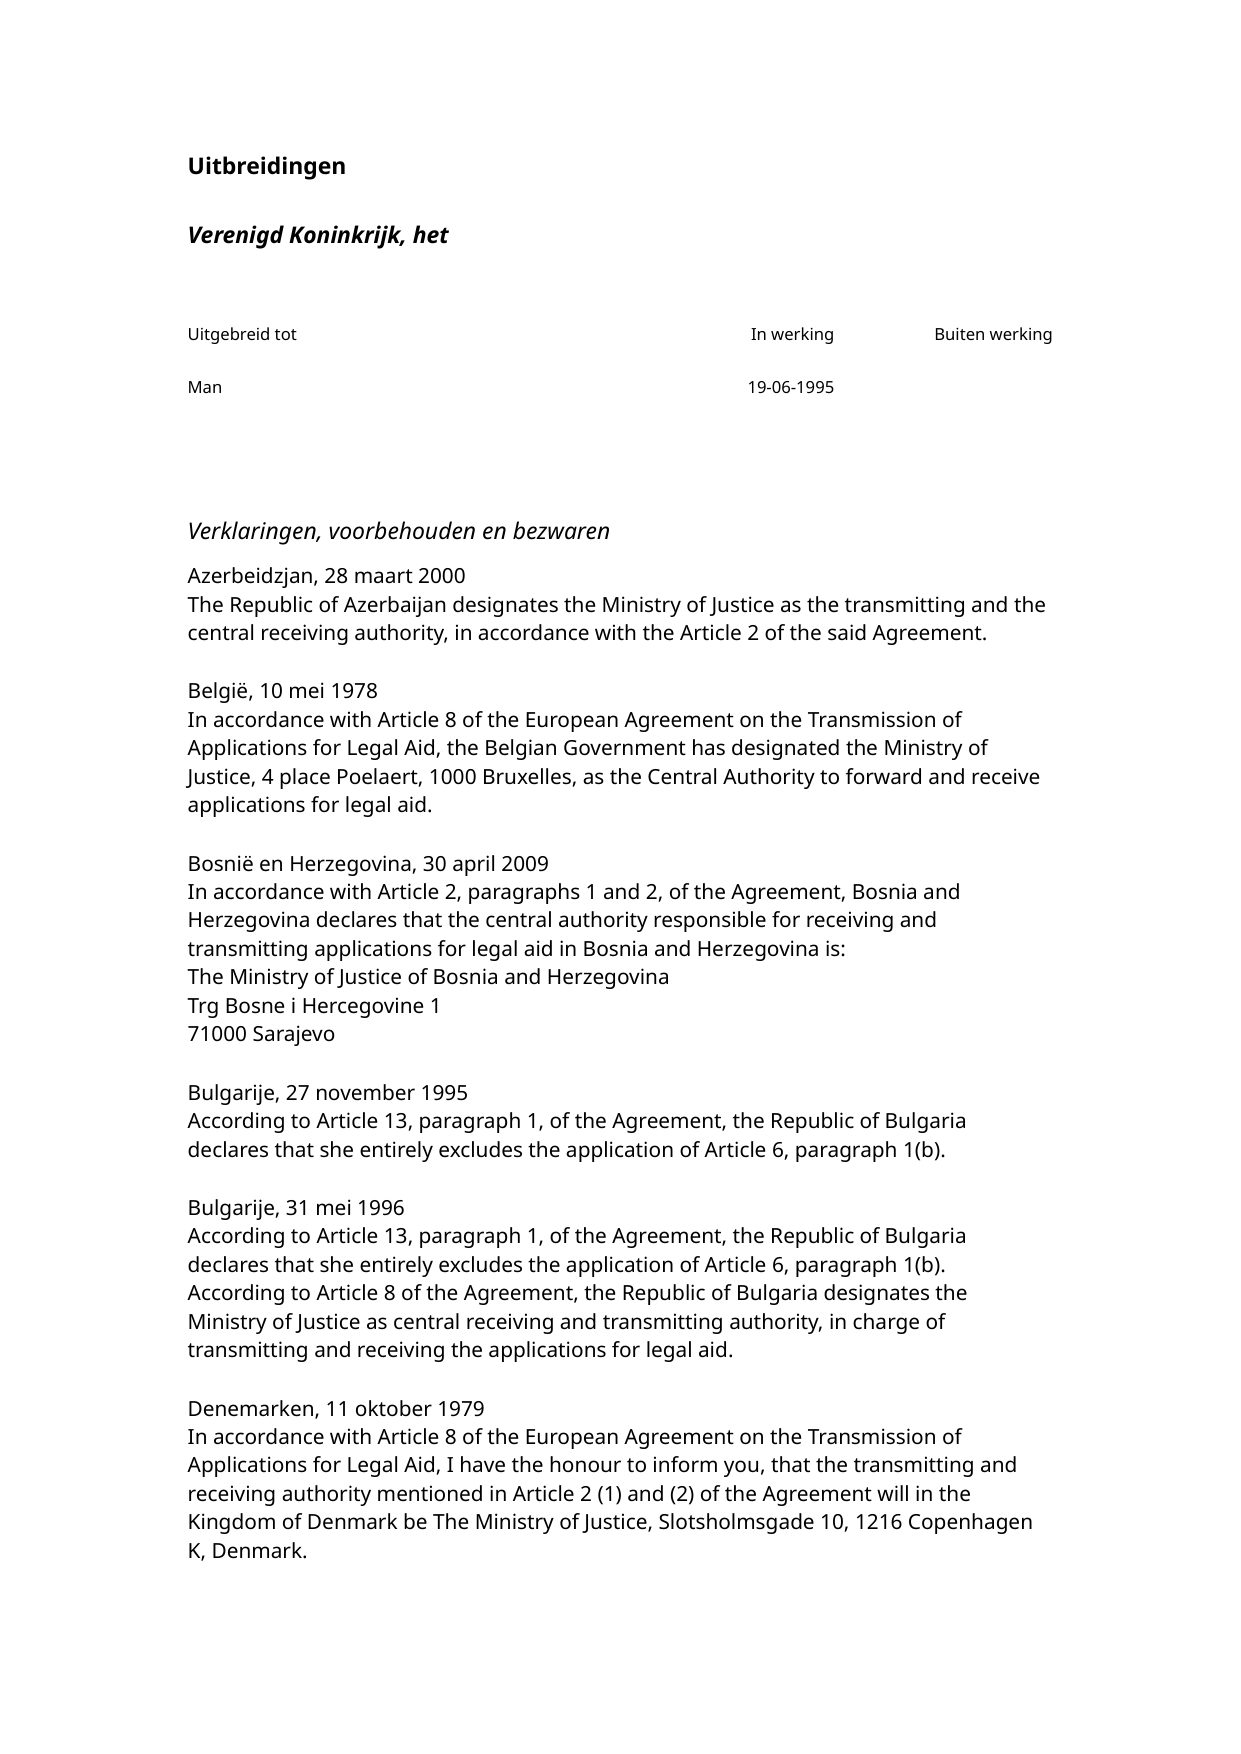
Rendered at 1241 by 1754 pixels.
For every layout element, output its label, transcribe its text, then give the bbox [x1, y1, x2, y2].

text In accordance with Article 8 of the European Agreement on the Transmission of Applications for Legal Aid, the Belgian Government has designated the Ministry of Justice, 4 place Poelaert, 1000 Bruxelles, as the Central Authority to forward and receive applications for legal aid. [187, 705, 1053, 819]
text In accordance with Article 2, paragraphs 1 and 2, of the Agreement, Bosnia and Herzegovina declares that the central authority responsible for receiving and transmitting applications for legal aid in Bosnia and Herzegovina is: [187, 877, 1053, 962]
text België, 10 mei 1978 [187, 677, 1053, 705]
subtitle Verklaringen, voorbehouden en bezwaren [187, 515, 1053, 546]
text The Republic of Azerbaijan designates the Ministry of Justice as the transmitting and the central receiving authority, in accordance with the Article 2 of the said Agreement. [187, 590, 1053, 647]
text Bulgarije, 31 mei 1996 [187, 1193, 1053, 1222]
table_header Buiten werking [834, 323, 1053, 376]
subtitle Uitbreidingen [187, 150, 1053, 181]
text 71000 Sarajevo [187, 1019, 1053, 1048]
table_header In werking [616, 323, 834, 376]
table_cell 19-06-1995 [616, 376, 834, 434]
text Denemarken, 11 oktober 1979 [187, 1394, 1053, 1422]
text Azerbeidzjan, 28 maart 2000 [187, 561, 1053, 590]
table_header Uitgebreid tot [188, 323, 616, 376]
text In accordance with Article 8 of the European Agreement on the Transmission of Applications for Legal Aid, I have the honour to inform you, that the transmitting and receiving authority mentioned in Article 2 (1) and (2) of the Agreement will in the Kingdom of Denmark be The Ministry of Justice, Slotsholmsgade 10, 1216 Copenhagen K, Denmark. [187, 1422, 1053, 1564]
text According to Article 13, paragraph 1, of the Agreement, the Republic of Bulgaria declares that she entirely excludes the application of Article 6, paragraph 1(b). [187, 1106, 1053, 1163]
text According to Article 8 of the Agreement, the Republic of Bulgaria designates the Ministry of Justice as central receiving and transmitting authority, in charge of transmitting and receiving the applications for legal aid. [187, 1278, 1053, 1364]
text According to Article 13, paragraph 1, of the Agreement, the Republic of Bulgaria declares that she entirely excludes the application of Article 6, paragraph 1(b). [187, 1222, 1053, 1278]
text Bulgarije, 27 november 1995 [187, 1078, 1053, 1106]
text Bosnië en Herzegovina, 30 april 2009 [187, 849, 1053, 877]
subtitle Verenigd Koninkrijk, het [187, 219, 1053, 250]
table_cell [834, 376, 1053, 434]
text The Ministry of Justice of Bosnia and Herzegovina [187, 962, 1053, 991]
text Trg Bosne i Hercegovine 1 [187, 991, 1053, 1019]
table_cell Man [188, 376, 616, 434]
